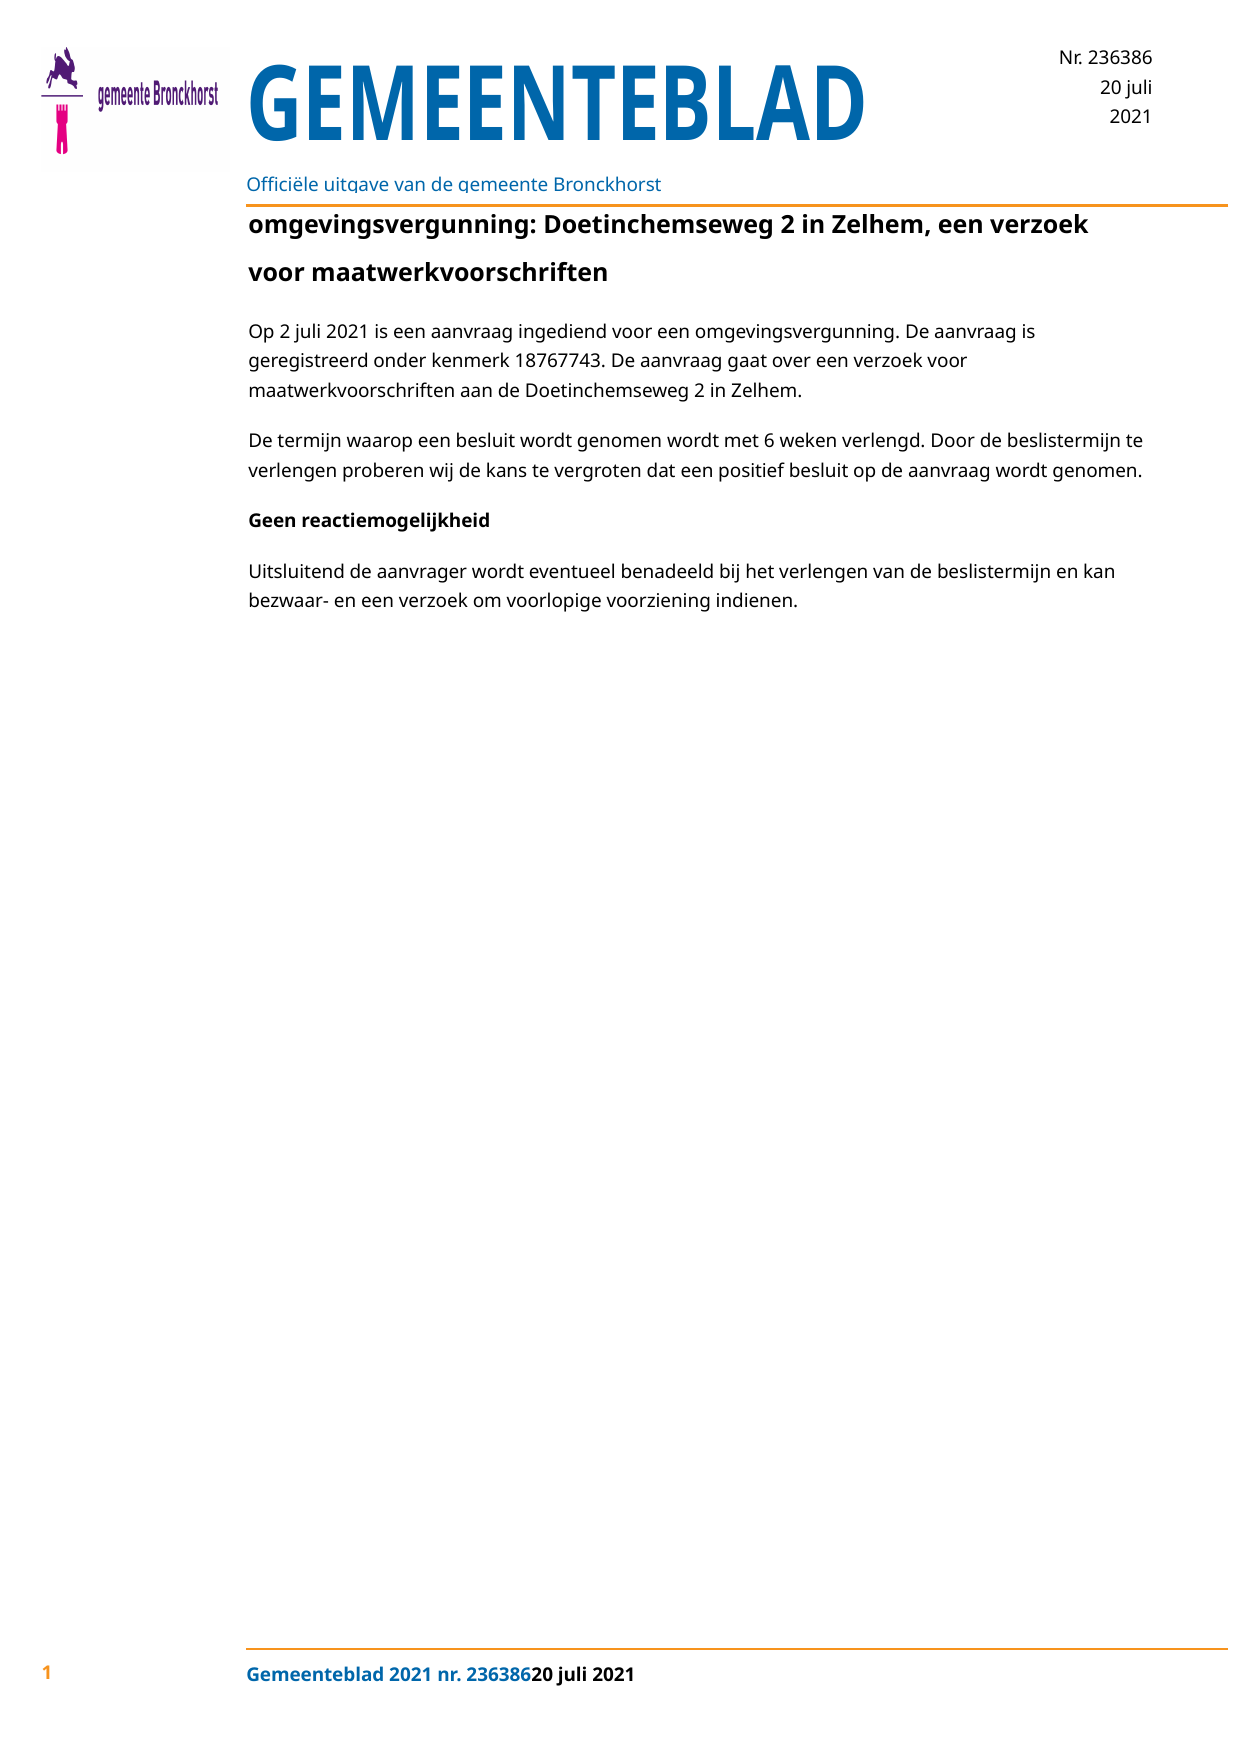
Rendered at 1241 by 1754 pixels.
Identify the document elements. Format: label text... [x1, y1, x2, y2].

text De termijn waarop een besluit wordt genomen wordt met 6 weken verlengd. Door de beslistermijn te verlengen proberen wij de kans te vergroten dat een positief besluit op de aanvraag wordt genomen. [248, 427, 1152, 483]
text Uitsluitend de aanvrager wordt eventueel benadeeld bij het verlengen van de beslistermijn en kan bezwaar- en een verzoek om voorlopige voorziening indienen. [248, 558, 1152, 613]
picture [41, 47, 231, 172]
text Geen reactiemogelijkheid [248, 507, 1152, 533]
text Op 2 juli 2021 is een aanvraag ingediend voor een omgevingsvergunning. De aanvraag is geregistreerd onder kenmerk 18767743. De aanvraag gaat over een verzoek voor maatwerkvoorschriften aan de Doetinchemseweg 2 in Zelhem. [248, 318, 1152, 403]
text omgevingsvergunning: Doetinchemseweg 2 in Zelhem, een verzoek voor maatwerkvoorschriften [248, 207, 1152, 288]
